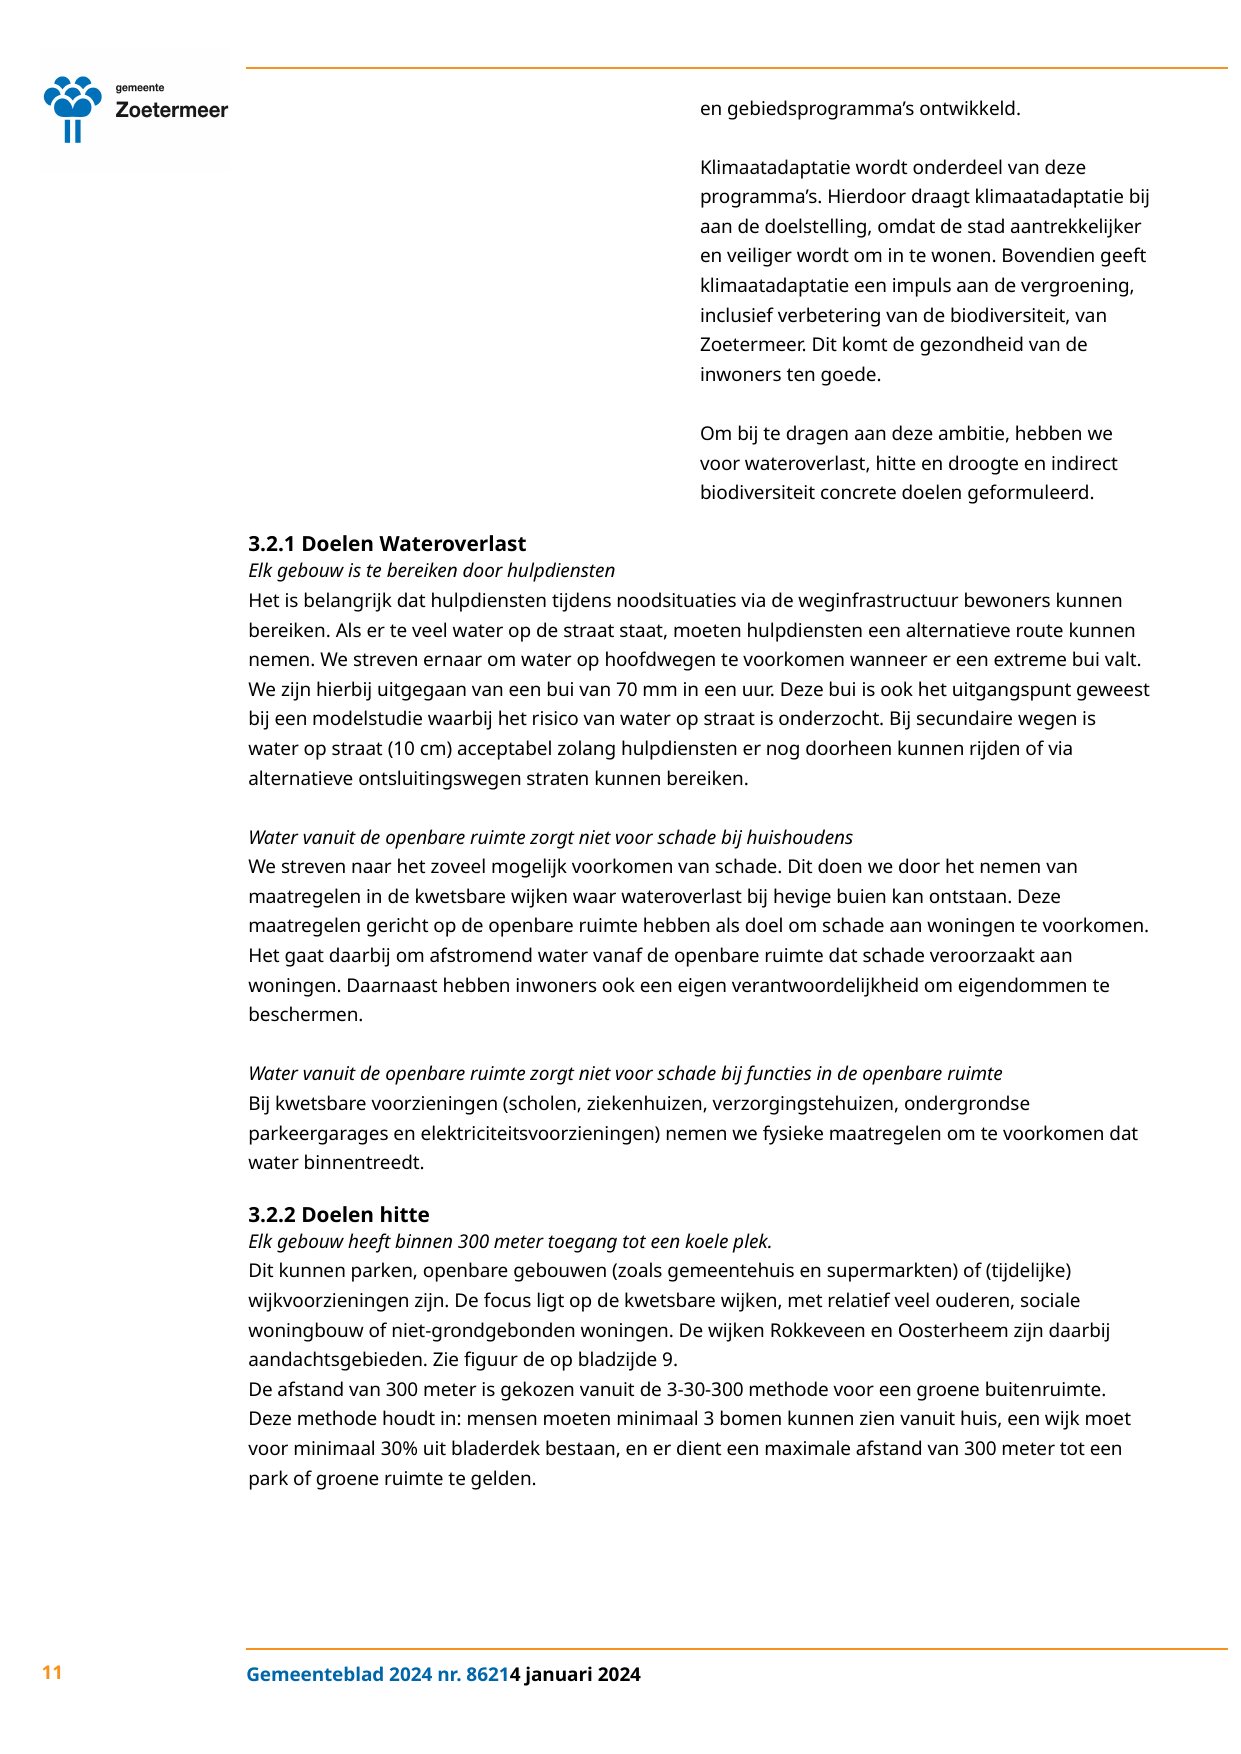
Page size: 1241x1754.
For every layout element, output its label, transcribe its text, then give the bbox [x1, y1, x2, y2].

text Elk gebouw is te bereiken door hulpdiensten [248, 558, 1152, 583]
text Elk gebouw heeft binnen 300 meter toegang tot een koele plek. [248, 1228, 1152, 1254]
table_header [248, 95, 700, 505]
text Bij kwetsbare voorzieningen (scholen, ziekenhuizen, verzorgingstehuizen, ondergrondse parkeergarages en elektriciteitsvoorzieningen) nemen we fysieke maatregelen om te voorkomen dat water binnentreedt. [248, 1090, 1152, 1175]
text Dit kunnen parken, openbare gebouwen (zoals gemeentehuis en supermarkten) of (tijdelijke) wijkvoorzieningen zijn. De focus ligt op de kwetsbare wijken, met relatief veel ouderen, sociale woningbouw of niet-grondgebonden woningen. De wijken Rokkeveen en Oosterheem zijn daarbij aandachtsgebieden. Zie figuur de op bladzijde 9. [248, 1258, 1152, 1372]
text 3.2.1 Doelen Wateroverlast [248, 529, 1152, 558]
table_header en gebiedsprogramma’s ontwikkeld. Klimaatadaptatie wordt onderdeel van deze programma’s. Hierdoor draagt klimaatadaptatie bij aan de doelstelling, omdat de stad aantrekkelijker en veiliger wordt om in te wonen. Bovendien geeft klimaatadaptatie een impuls aan de vergroening, inclusief verbetering van de biodiversiteit, van Zoetermeer. Dit komt de gezondheid van de inwoners ten goede. Om bij te dragen aan deze ambitie, hebben we voor wateroverlast, hitte en droogte en indirect biodiversiteit concrete doelen geformuleerd. [700, 95, 1152, 505]
text We streven naar het zoveel mogelijk voorkomen van schade. Dit doen we door het nemen van maatregelen in de kwetsbare wijken waar wateroverlast bij hevige buien kan ontstaan. Deze maatregelen gericht op de openbare ruimte hebben als doel om schade aan woningen te voorkomen. Het gaat daarbij om afstromend water vanaf de openbare ruimte dat schade veroorzaakt aan woningen. Daarnaast hebben inwoners ook een eigen verantwoordelijkheid om eigendommen te beschermen. [248, 853, 1152, 1027]
text De afstand van 300 meter is gekozen vanuit de 3-30-300 methode voor een groene buitenruimte. Deze methode houdt in: mensen moeten minimaal 3 bomen kunnen zien vanuit huis, een wijk moet voor minimaal 30% uit bladerdek bestaan, en er dient een maximale afstand van 300 meter tot een park of groene ruimte te gelden. [248, 1376, 1152, 1491]
text Water vanuit de openbare ruimte zorgt niet voor schade bij functies in de openbare ruimte [248, 1061, 1152, 1086]
picture [41, 47, 231, 172]
text Het is belangrijk dat hulpdiensten tijdens noodsituaties via de weginfrastructuur bewoners kunnen bereiken. Als er te veel water op de straat staat, moeten hulpdiensten een alternatieve route kunnen nemen. We streven ernaar om water op hoofdwegen te voorkomen wanneer er een extreme bui valt. We zijn hierbij uitgegaan van een bui van 70 mm in een uur. Deze bui is ook het uitgangspunt geweest bij een modelstudie waarbij het risico van water op straat is onderzocht. Bij secundaire wegen is water op straat (10 cm) acceptabel zolang hulpdiensten er nog doorheen kunnen rijden of via alternatieve ontsluitingswegen straten kunnen bereiken. [248, 587, 1152, 790]
text Water vanuit de openbare ruimte zorgt niet voor schade bij huishoudens [248, 824, 1152, 849]
text 3.2.2 Doelen hitte [248, 1200, 1152, 1228]
